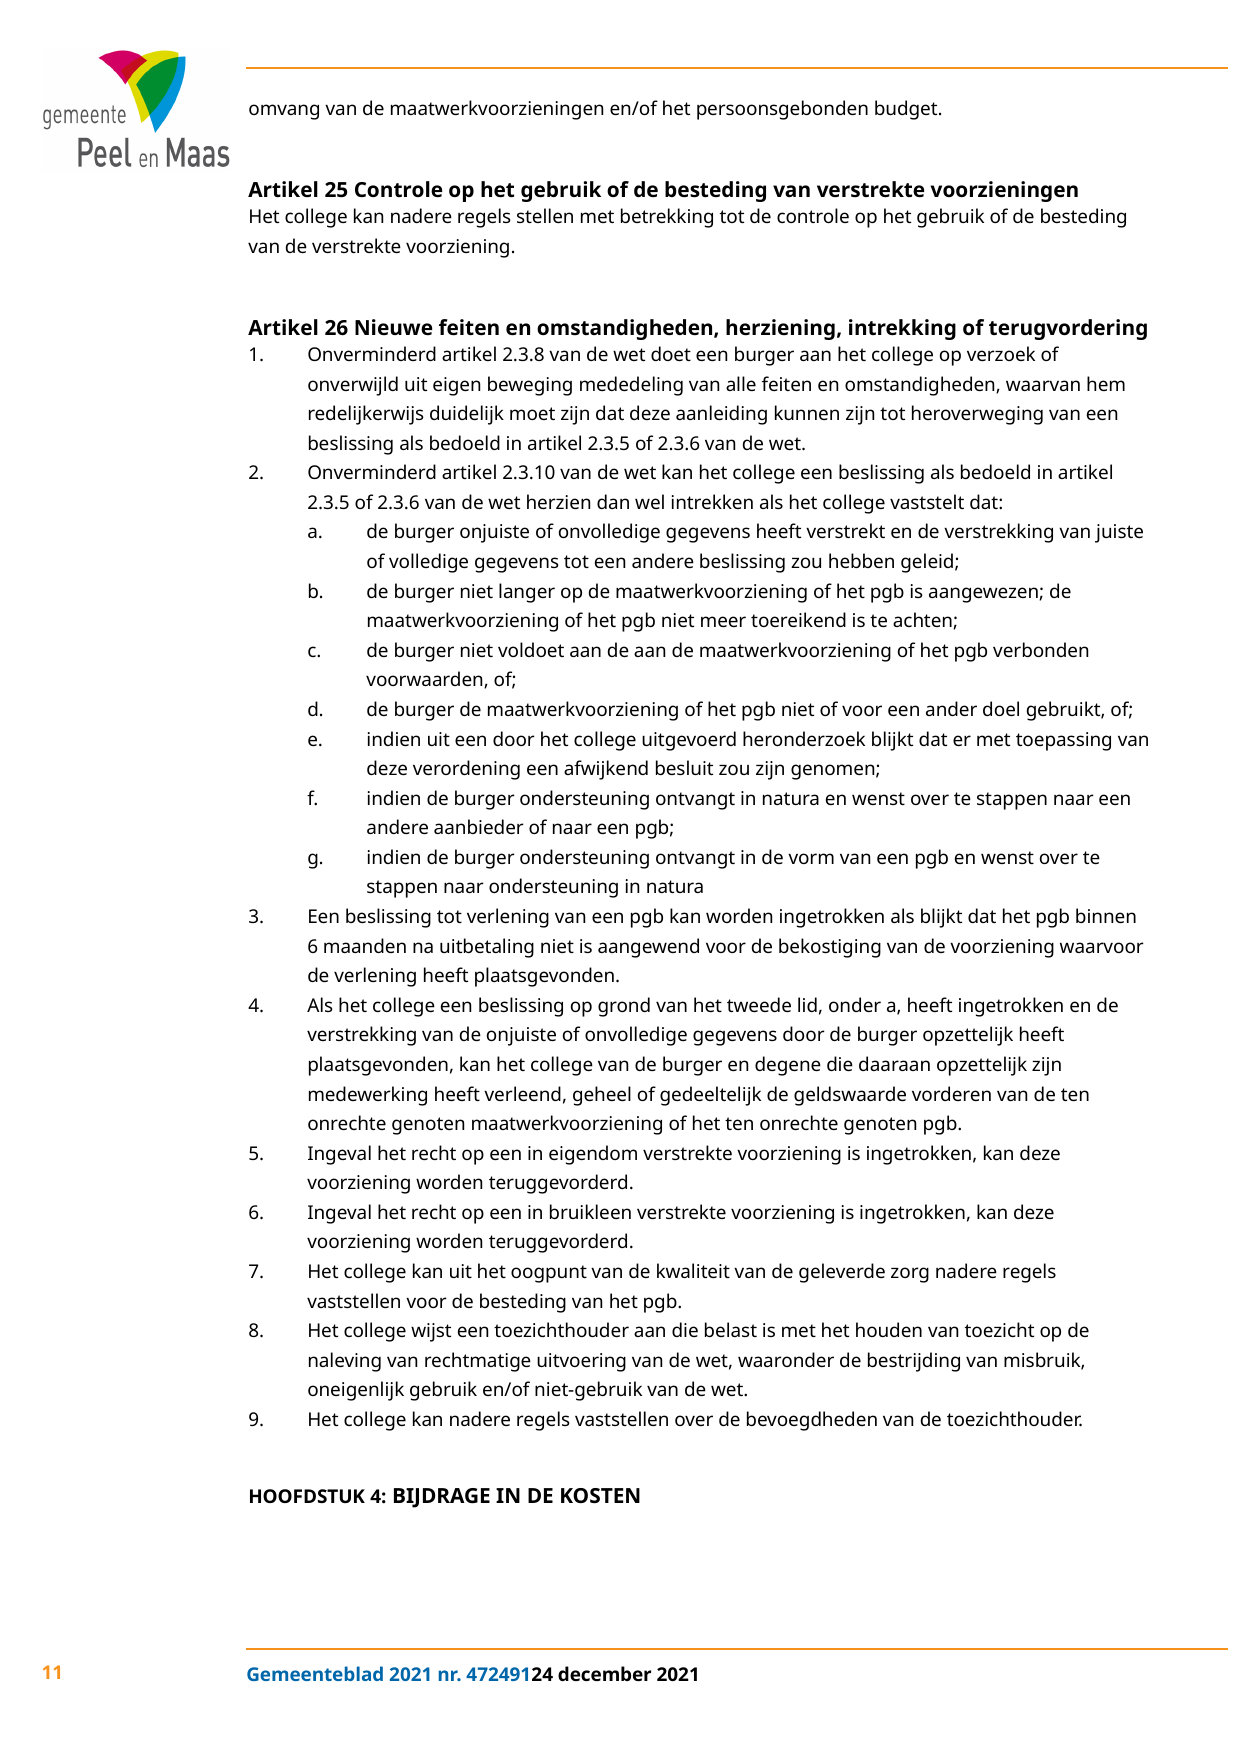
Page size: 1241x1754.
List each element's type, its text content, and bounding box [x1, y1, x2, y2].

list de burger niet langer op de maatwerkvoorziening of het pgb is aangewezen; de maatwerkvoorziening of het pgb niet meer toereikend is te achten; [307, 578, 1152, 633]
list Het college kan nadere regels vaststellen over de bevoegdheden van de toezichthouder. [248, 1406, 1152, 1432]
list Het college wijst een toezichthouder aan die belast is met het houden van toezicht op de naleving van rechtmatige uitvoering van de wet, waaronder de bestrijding van misbruik, oneigenlijk gebruik en/of niet-gebruik van de wet. [248, 1317, 1152, 1402]
list indien de burger ondersteuning ontvangt in de vorm van een pgb en wenst over te stappen naar ondersteuning in natura [307, 844, 1152, 899]
list Ingeval het recht op een in eigendom verstrekte voorziening is ingetrokken, kan deze voorziening worden teruggevorderd. [248, 1140, 1152, 1195]
list Ingeval het recht op een in bruikleen verstrekte voorziening is ingetrokken, kan deze voorziening worden teruggevorderd. [248, 1199, 1152, 1254]
list indien de burger ondersteuning ontvangt in natura en wenst over te stappen naar een andere aanbieder of naar een pgb; [307, 785, 1152, 840]
list Het college kan uit het oogpunt van de kwaliteit van de geleverde zorg nadere regels vaststellen voor de besteding van het pgb. [248, 1258, 1152, 1314]
text Het college kan nadere regels stellen met betrekking tot de controle op het gebruik of de besteding van de verstrekte voorziening. [248, 203, 1152, 258]
text HOOFDSTUK 4: BIJDRAGE IN DE KOSTEN [248, 1481, 1152, 1510]
text omvang van de maatwerkvoorzieningen en/of het persoonsgebonden budget. [248, 95, 1152, 121]
list Een beslissing tot verlening van een pgb kan worden ingetrokken als blijkt dat het pgb binnen 6 maanden na uitbetaling niet is aangewend voor de bekostiging van de voorziening waarvoor de verlening heeft plaatsgevonden. [248, 903, 1152, 988]
text Artikel 26 Nieuwe feiten en omstandigheden, herziening, intrekking of terugvordering [248, 313, 1152, 341]
text Artikel 25 Controle op het gebruik of de besteding van verstrekte voorzieningen [248, 175, 1152, 203]
list indien uit een door het college uitgevoerd heronderzoek blijkt dat er met toepassing van deze verordening een afwijkend besluit zou zijn genomen; [307, 726, 1152, 781]
list de burger de maatwerkvoorziening of het pgb niet of voor een ander doel gebruikt, of; [307, 696, 1152, 722]
list de burger onjuiste of onvolledige gegevens heeft verstrekt en de verstrekking van juiste of volledige gegevens tot een andere beslissing zou hebben geleid; [307, 519, 1152, 574]
list Onverminderd artikel 2.3.8 van de wet doet een burger aan het college op verzoek of onverwijld uit eigen beweging mededeling van alle feiten en omstandigheden, waarvan hem redelijkerwijs duidelijk moet zijn dat deze aanleiding kunnen zijn tot heroverweging van een beslissing als bedoeld in artikel 2.3.5 of 2.3.6 van de wet. [248, 341, 1152, 456]
list de burger niet voldoet aan de aan de maatwerkvoorziening of het pgb verbonden voorwaarden, of; [307, 637, 1152, 692]
list Als het college een beslissing op grond van het tweede lid, onder a, heeft ingetrokken en de verstrekking van de onjuiste of onvolledige gegevens door de burger opzettelijk heeft plaatsgevonden, kan het college van de burger en degene die daaraan opzettelijk zijn medewerking heeft verleend, geheel of gedeeltelijk de geldswaarde vorderen van de ten onrechte genoten maatwerkvoorziening of het ten onrechte genoten pgb. [248, 992, 1152, 1136]
picture [41, 47, 231, 172]
list Onverminderd artikel 2.3.10 van de wet kan het college een beslissing als bedoeld in artikel 2.3.5 of 2.3.6 van de wet herzien dan wel intrekken als het college vaststelt dat: [248, 459, 1152, 515]
